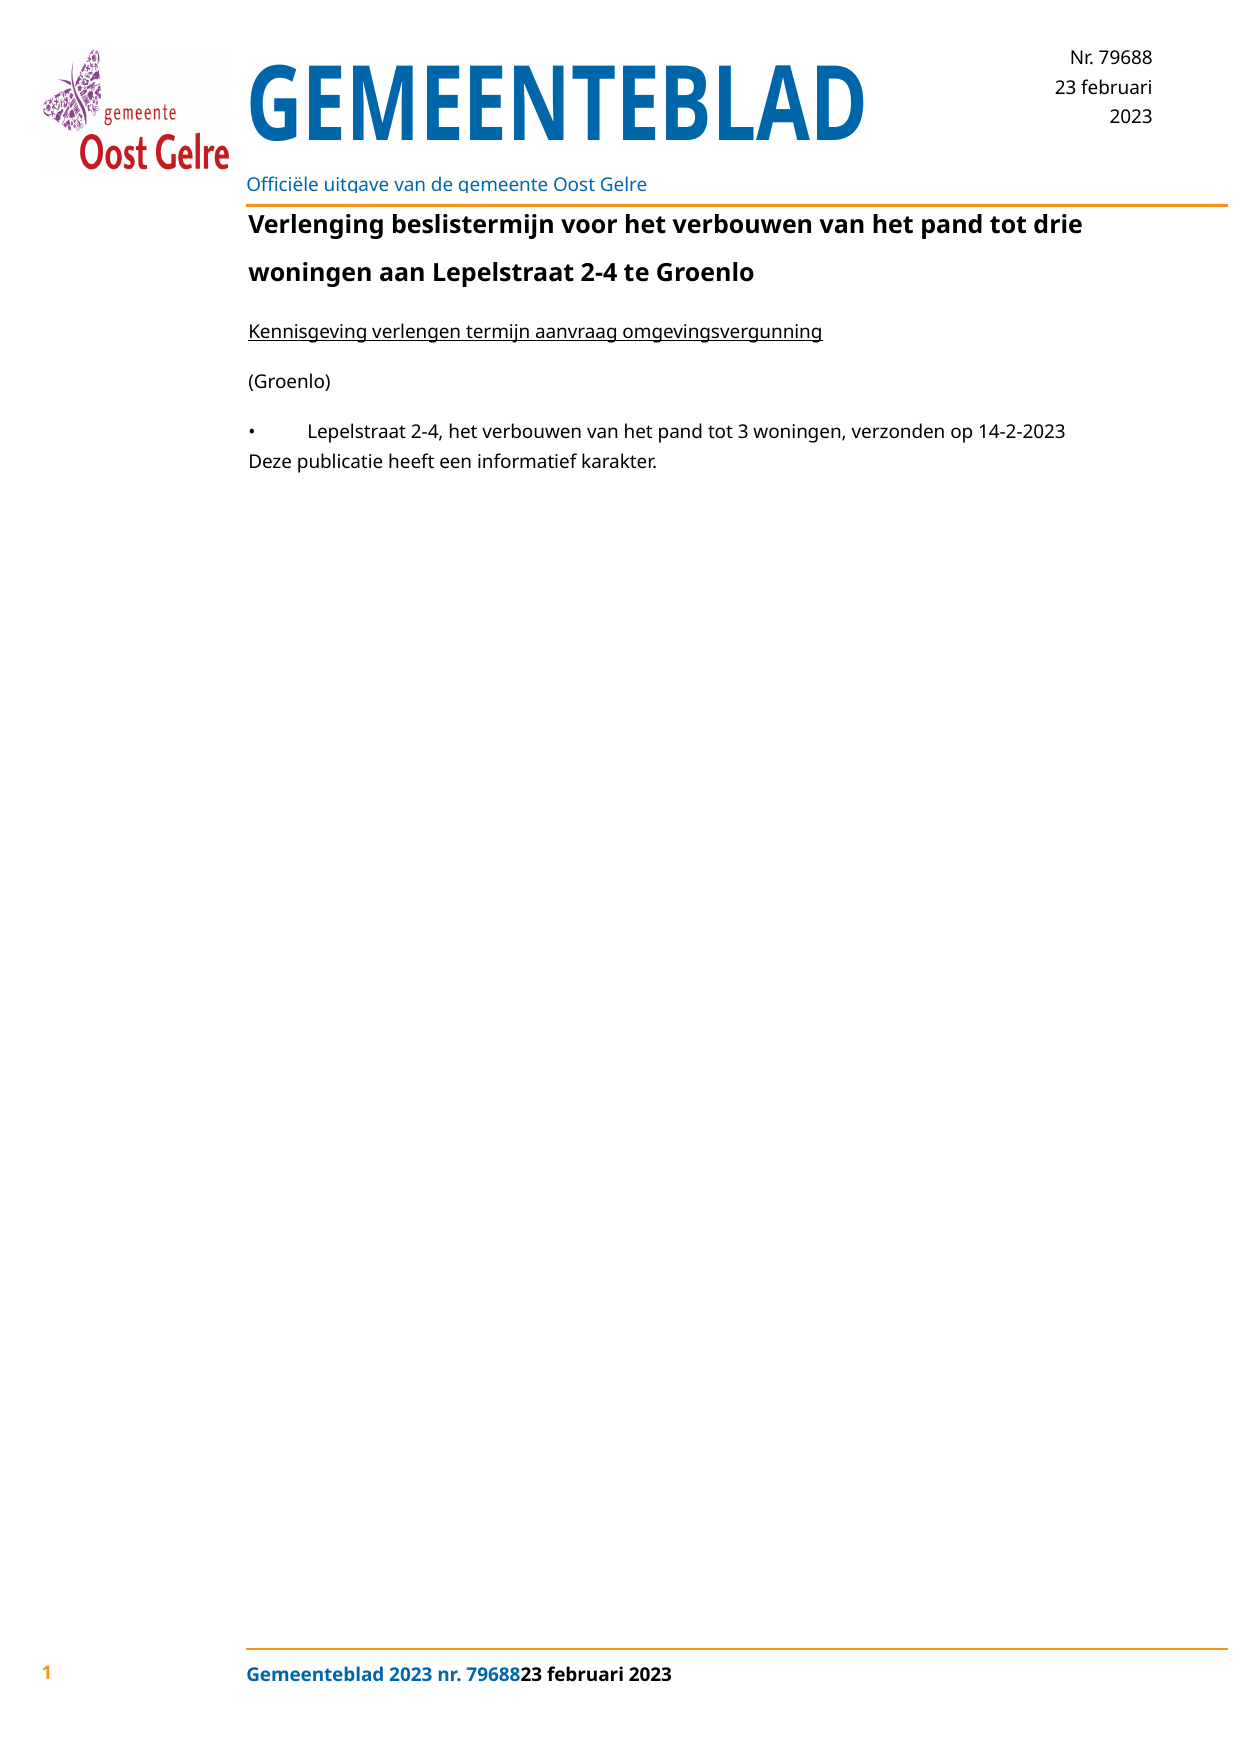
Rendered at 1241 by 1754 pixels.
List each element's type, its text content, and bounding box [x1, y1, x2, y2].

picture [41, 47, 231, 172]
text (Groenlo) [248, 368, 1152, 394]
text Verlenging beslistermijn voor het verbouwen van het pand tot drie woningen aan Lepelstraat 2-4 te Groenlo [248, 207, 1152, 288]
text Kennisgeving verlengen termijn aanvraag omgevingsvergunning [248, 318, 1152, 344]
text Deze publicatie heeft een informatief karakter. [248, 448, 1152, 474]
list Lepelstraat 2-4, het verbouwen van het pand tot 3 woningen, verzonden op 14-2-2023 [248, 419, 1152, 444]
